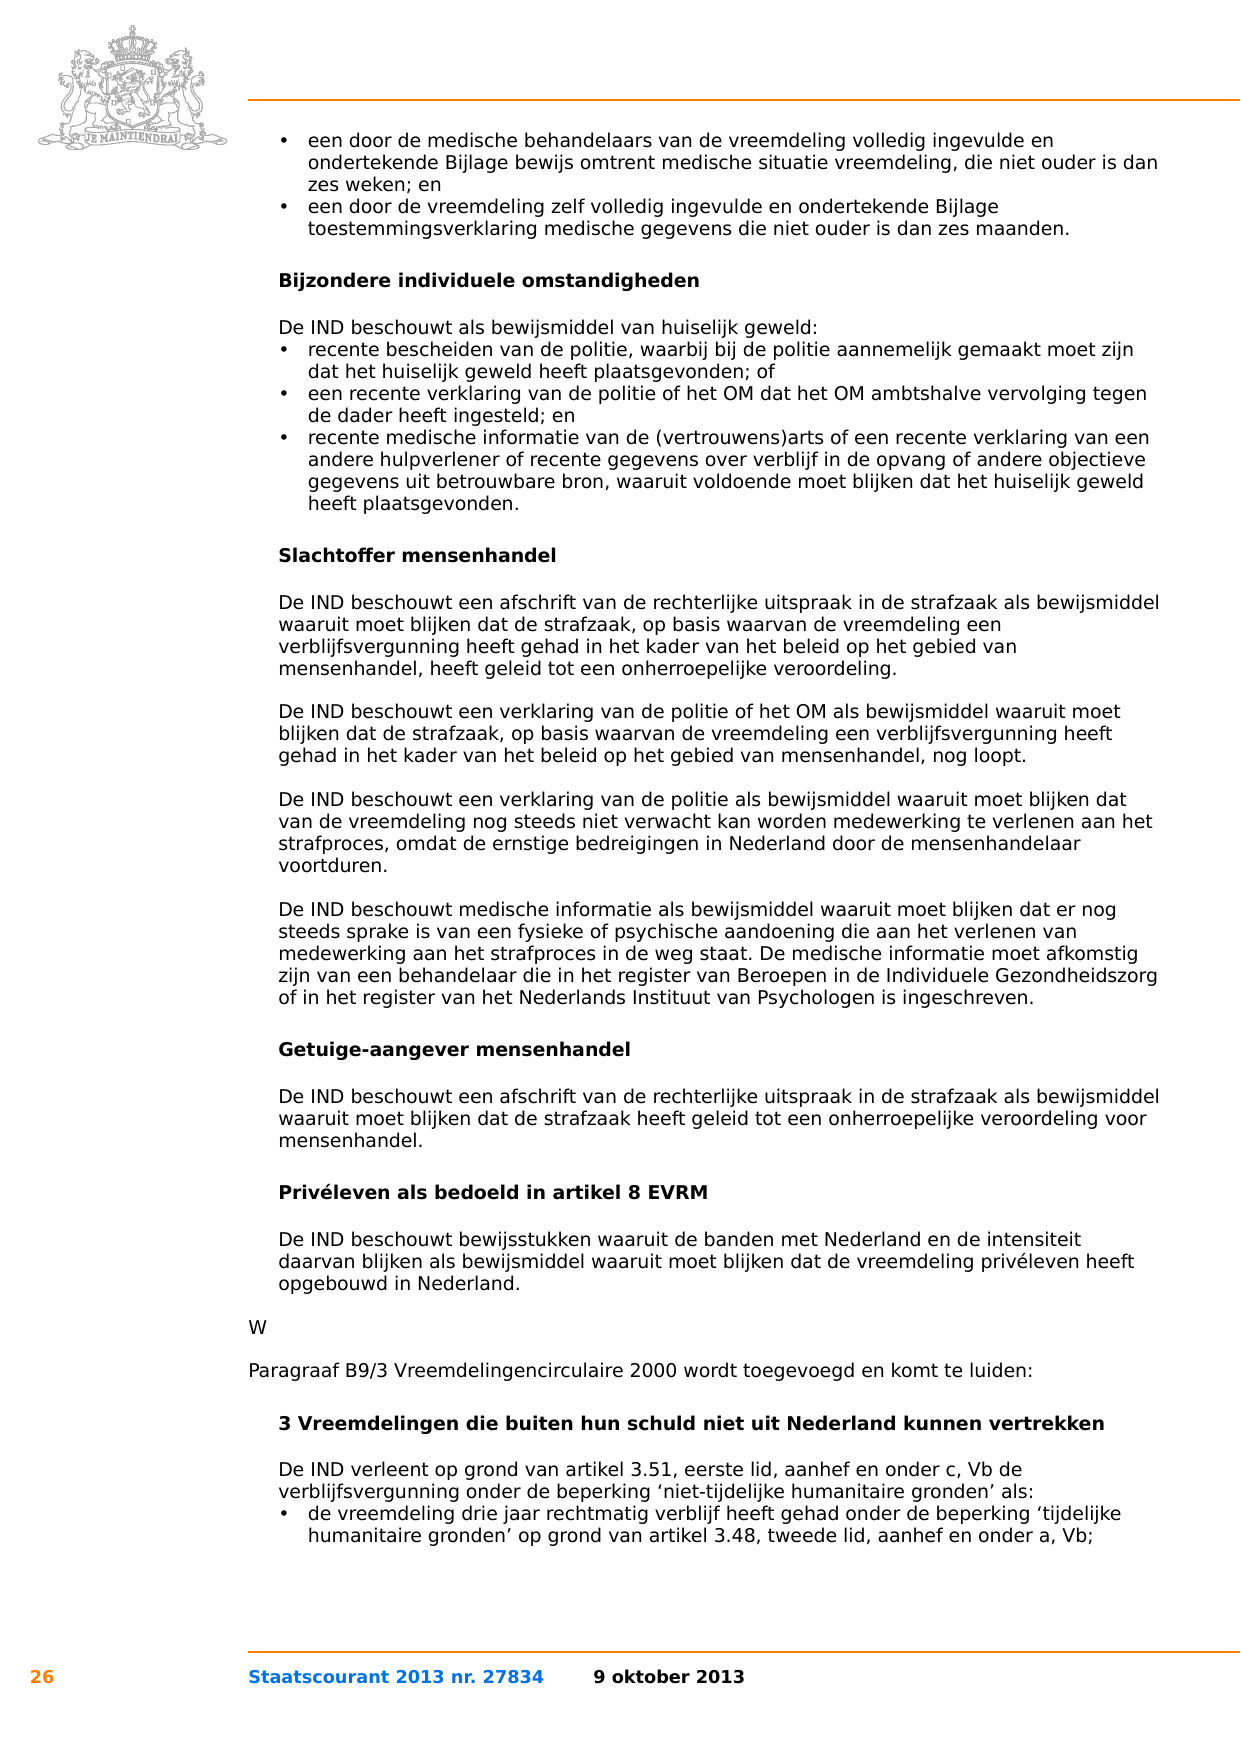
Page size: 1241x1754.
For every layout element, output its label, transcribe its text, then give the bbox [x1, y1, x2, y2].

subtitle 3 Vreemdelingen die buiten hun schuld niet uit Nederland kunnen vertrekken [278, 1412, 1163, 1434]
text • een recente verklaring van de politie of het OM dat het OM ambtshalve vervolging tegen de dader heeft ingesteld; en [278, 383, 1163, 427]
text W [248, 1317, 1163, 1338]
text De IND beschouwt een afschrift van de rechterlijke uitspraak in de strafzaak als bewijsmiddel waaruit moet blijken dat de strafzaak, op basis waarvan de vreemdeling een verblijfsvergunning heeft gehad in het kader van het beleid op het gebied van mensenhandel, heeft geleid tot een onherroepelijke veroordeling. [278, 592, 1163, 679]
text De IND beschouwt een verklaring van de politie of het OM als bewijsmiddel waaruit moet blijken dat de strafzaak, op basis waarvan de vreemdeling een verblijfsvergunning heeft gehad in het kader van het beleid op het gebied van mensenhandel, nog loopt. [278, 701, 1163, 767]
subtitle Privéleven als bedoeld in artikel 8 EVRM [278, 1182, 1163, 1204]
text De IND beschouwt als bewijsmiddel van huiselijk geweld: [278, 317, 1163, 339]
subtitle Getuige-aangever mensenhandel [278, 1039, 1163, 1061]
text • recente bescheiden van de politie, waarbij bij de politie aannemelijk gemaakt moet zijn dat het huiselijk geweld heeft plaatsgevonden; of [278, 339, 1163, 383]
subtitle Bijzondere individuele omstandigheden [278, 270, 1163, 292]
picture [38, 25, 227, 150]
text • een door de vreemdeling zelf volledig ingevulde en ondertekende Bijlage toestemmingsverklaring medische gegevens die niet ouder is dan zes maanden. [278, 196, 1163, 240]
text • recente medische informatie van de (vertrouwens)arts of een recente verklaring van een andere hulpverlener of recente gegevens over verblijf in de opvang of andere objectieve gegevens uit betrouwbare bron, waaruit voldoende moet blijken dat het huiselijk geweld heeft plaatsgevonden. [278, 427, 1163, 514]
text De IND beschouwt bewijsstukken waaruit de banden met Nederland en de intensiteit daarvan blijken als bewijsmiddel waaruit moet blijken dat de vreemdeling privéleven heeft opgebouwd in Nederland. [278, 1229, 1163, 1295]
text De IND verleent op grond van artikel 3.51, eerste lid, aanhef en onder c, Vb de verblijfsvergunning onder de beperking ‘niet-tijdelijke humanitaire gronden’ als: [278, 1459, 1163, 1503]
text • een door de medische behandelaars van de vreemdeling volledig ingevulde en ondertekende Bijlage bewijs omtrent medische situatie vreemdeling, die niet ouder is dan zes weken; en [278, 130, 1163, 196]
text De IND beschouwt een afschrift van de rechterlijke uitspraak in de strafzaak als bewijsmiddel waaruit moet blijken dat de strafzaak heeft geleid tot een onherroepelijke veroordeling voor mensenhandel. [278, 1086, 1163, 1152]
text • de vreemdeling drie jaar rechtmatig verblijf heeft gehad onder de beperking ‘tijdelijke humanitaire gronden’ op grond van artikel 3.48, tweede lid, aanhef en onder a, Vb; [278, 1503, 1163, 1547]
text De IND beschouwt een verklaring van de politie als bewijsmiddel waaruit moet blijken dat van de vreemdeling nog steeds niet verwacht kan worden medewerking te verlenen aan het strafproces, omdat de ernstige bedreigingen in Nederland door de mensenhandelaar voortduren. [278, 789, 1163, 877]
text De IND beschouwt medische informatie als bewijsmiddel waaruit moet blijken dat er nog steeds sprake is van een fysieke of psychische aandoening die aan het verlenen van medewerking aan het strafproces in de weg staat. De medische informatie moet afkomstig zijn van een behandelaar die in het register van Beroepen in de Individuele Gezondheidszorg of in het register van het Nederlands Instituut van Psychologen is ingeschreven. [278, 899, 1163, 1009]
subtitle Slachtoffer mensenhandel [278, 544, 1163, 567]
text Paragraaf B9/3 Vreemdelingencirculaire 2000 wordt toegevoegd en komt te luiden: [248, 1360, 1163, 1382]
